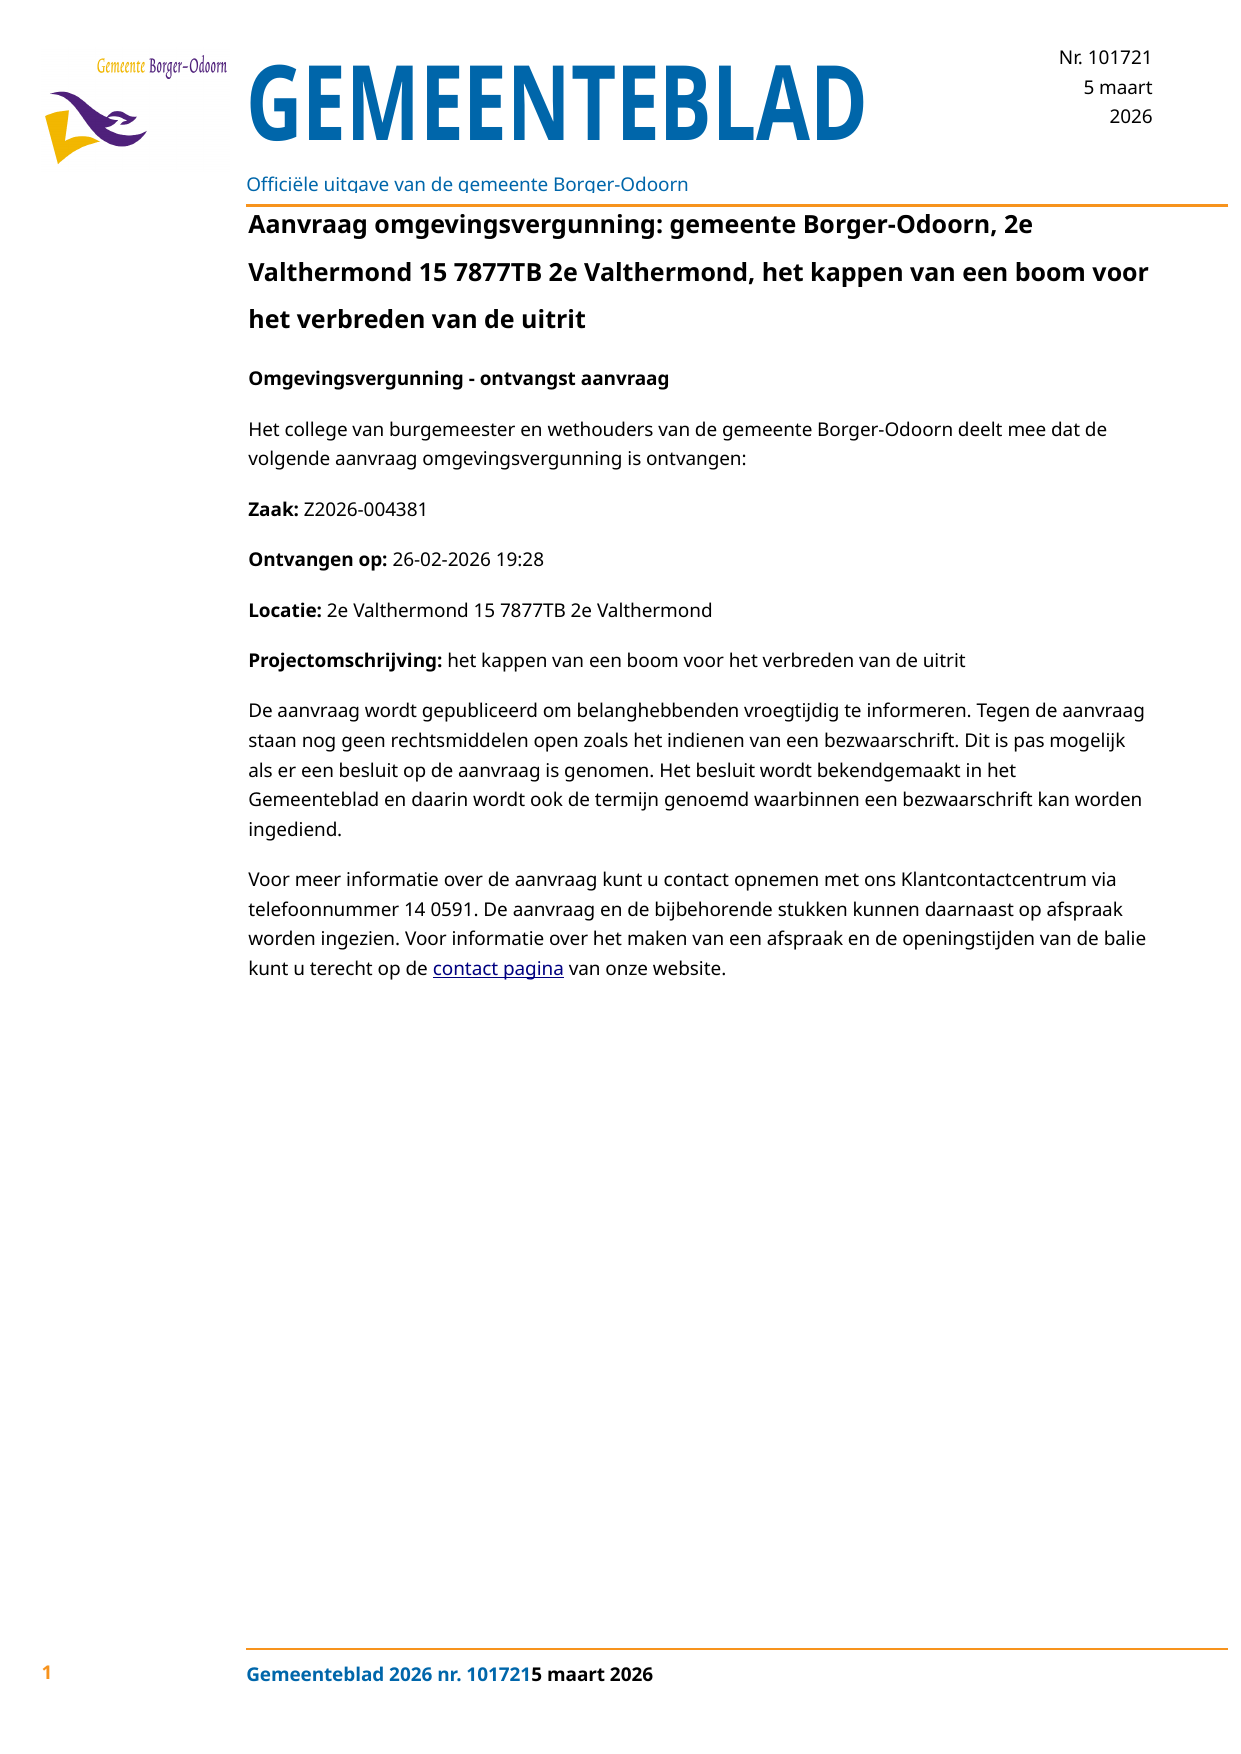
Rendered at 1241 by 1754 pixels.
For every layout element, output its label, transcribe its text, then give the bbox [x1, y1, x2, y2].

text Voor meer informatie over de aanvraag kunt u contact opnemen met ons Klantcontactcentrum via telefoonnummer 14 0591. De aanvraag en de bijbehorende stukken kunnen daarnaast op afspraak worden ingezien. Voor informatie over het maken van een afspraak en de openingstijden van de balie kunt u terecht op de contact pagina van onze website. [248, 866, 1152, 981]
text Locatie: 2e Valthermond 15 7877TB 2e Valthermond [248, 597, 1152, 622]
text Ontvangen op: 26-02-2026 19:28 [248, 546, 1152, 572]
text Omgevingsvergunning - ontvangst aanvraag [248, 366, 1152, 391]
text Het college van burgemeester en wethouders van de gemeente Borger-Odoorn deelt mee dat de volgende aanvraag omgevingsvergunning is ontvangen: [248, 416, 1152, 471]
text De aanvraag wordt gepubliceerd om belanghebbenden vroegtijdig te informeren. Tegen de aanvraag staan nog geen rechtsmiddelen open zoals het indienen van een bezwaarschrift. Dit is pas mogelijk als er een besluit op de aanvraag is genomen. Het besluit wordt bekendgemaakt in het Gemeenteblad en daarin wordt ook de termijn genoemd waarbinnen een bezwaarschrift kan worden ingediend. [248, 698, 1152, 842]
text Projectomschrijving: het kappen van een boom voor het verbreden van de uitrit [248, 647, 1152, 673]
text Zaak: Z2026-004381 [248, 496, 1152, 522]
text Aanvraag omgevingsvergunning: gemeente Borger-Odoorn, 2e Valthermond 15 7877TB 2e Valthermond, het kappen van een boom voor het verbreden van de uitrit [248, 207, 1152, 336]
picture [41, 47, 231, 172]
